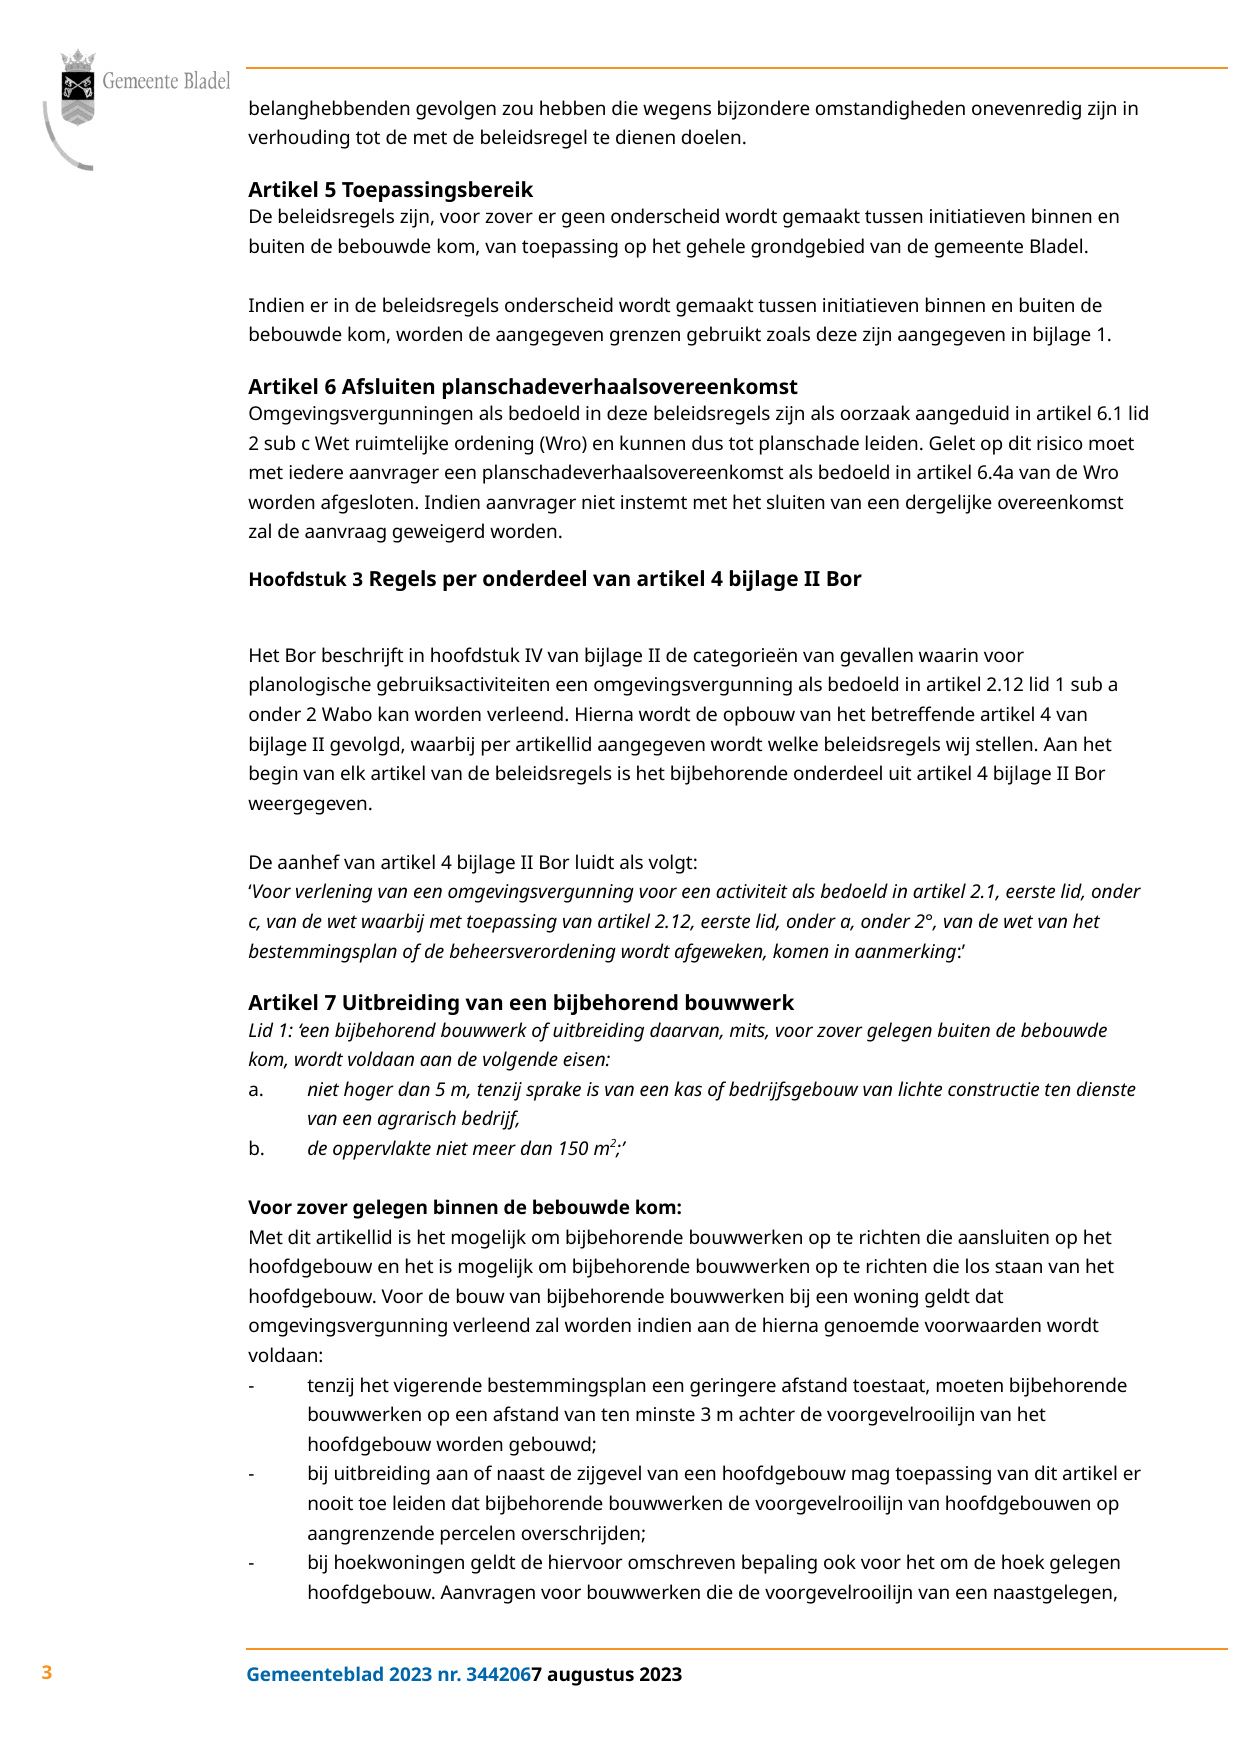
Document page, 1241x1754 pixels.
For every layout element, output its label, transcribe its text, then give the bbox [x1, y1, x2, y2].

list bij uitbreiding aan of naast de zijgevel van een hoofdgebouw mag toepassing van dit artikel er nooit toe leiden dat bijbehorende bouwwerken de voorgevelrooilijn van hoofdgebouwen op aangrenzende percelen overschrijden; [248, 1461, 1152, 1545]
picture [41, 47, 231, 172]
list tenzij het vigerende bestemmingsplan een geringere afstand toestaat, moeten bijbehorende bouwwerken op een afstand van ten minste 3 m achter de voorgevelrooilijn van het hoofdgebouw worden gebouwd; [248, 1372, 1152, 1457]
text ‘Voor verlening van een omgevingsvergunning voor een activiteit als bedoeld in artikel 2.1, eerste lid, onder c, van de wet waarbij met toepassing van artikel 2.12, eerste lid, onder a, onder 2°, van de wet van het bestemmingsplan of de beheersverordening wordt afgeweken, komen in aanmerking:’ [248, 879, 1152, 964]
list bij hoekwoningen geldt de hiervoor omschreven bepaling ook voor het om de hoek gelegen hoofdgebouw. Aanvragen voor bouwwerken die de voorgevelrooilijn van een naastgelegen, [248, 1549, 1152, 1604]
list de oppervlakte niet meer dan 150 m2;’ [248, 1135, 1152, 1161]
text Artikel 7 Uitbreiding van een bijbehorend bouwwerk [248, 988, 1152, 1017]
text Hoofdstuk 3 Regels per onderdeel van artikel 4 bijlage II Bor [248, 564, 1152, 593]
text De aanhef van artikel 4 bijlage II Bor luidt als volgt: [248, 849, 1152, 875]
text Artikel 5 Toepassingsbereik [248, 175, 1152, 203]
text Omgevingsvergunningen als bedoeld in deze beleidsregels zijn als oorzaak aangeduid in artikel 6.1 lid 2 sub c Wet ruimtelijke ordening (Wro) en kunnen dus tot planschade leiden. Gelet op dit risico moet met iedere aanvrager een planschadeverhaalsovereenkomst als bedoeld in artikel 6.4a van de Wro worden afgesloten. Indien aanvrager niet instemt met het sluiten van een dergelijke overeenkomst zal de aanvraag geweigerd worden. [248, 400, 1152, 544]
text Artikel 6 Afsluiten planschadeverhaalsovereenkomst [248, 372, 1152, 400]
text De beleidsregels zijn, voor zover er geen onderscheid wordt gemaakt tussen initiatieven binnen en buiten de bebouwde kom, van toepassing op het gehele grondgebied van de gemeente Bladel. [248, 203, 1152, 258]
list niet hoger dan 5 m, tenzij sprake is van een kas of bedrijfsgebouw van lichte constructie ten dienste van een agrarisch bedrijf, [248, 1076, 1152, 1131]
text Indien er in de beleidsregels onderscheid wordt gemaakt tussen initiatieven binnen en buiten de bebouwde kom, worden de aangegeven grenzen gebruikt zoals deze zijn aangegeven in bijlage 1. [248, 292, 1152, 347]
text Lid 1: ‘een bijbehorend bouwwerk of uitbreiding daarvan, mits, voor zover gelegen buiten de bebouwde kom, wordt voldaan aan de volgende eisen: [248, 1017, 1152, 1072]
text Het Bor beschrijft in hoofdstuk IV van bijlage II de categorieën van gevallen waarin voor planologische gebruiksactiviteiten een omgevingsvergunning als bedoeld in artikel 2.12 lid 1 sub a onder 2 Wabo kan worden verleend. Hierna wordt de opbouw van het betreffende artikel 4 van bijlage II gevolgd, waarbij per artikellid aangegeven wordt welke beleidsregels wij stellen. Aan het begin van elk artikel van de beleidsregels is het bijbehorende onderdeel uit artikel 4 bijlage II Bor weergegeven. [248, 642, 1152, 816]
text Voor zover gelegen binnen de bebouwde kom: [248, 1194, 1152, 1220]
text Met dit artikellid is het mogelijk om bijbehorende bouwwerken op te richten die aansluiten op het hoofdgebouw en het is mogelijk om bijbehorende bouwwerken op te richten die los staan van het hoofdgebouw. Voor de bouw van bijbehorende bouwwerken bij een woning geldt dat omgevingsvergunning verleend zal worden indien aan de hierna genoemde voorwaarden wordt voldaan: [248, 1224, 1152, 1368]
text belanghebbenden gevolgen zou hebben die wegens bijzondere omstandigheden onevenredig zijn in verhouding tot de met de beleidsregel te dienen doelen. [248, 95, 1152, 150]
